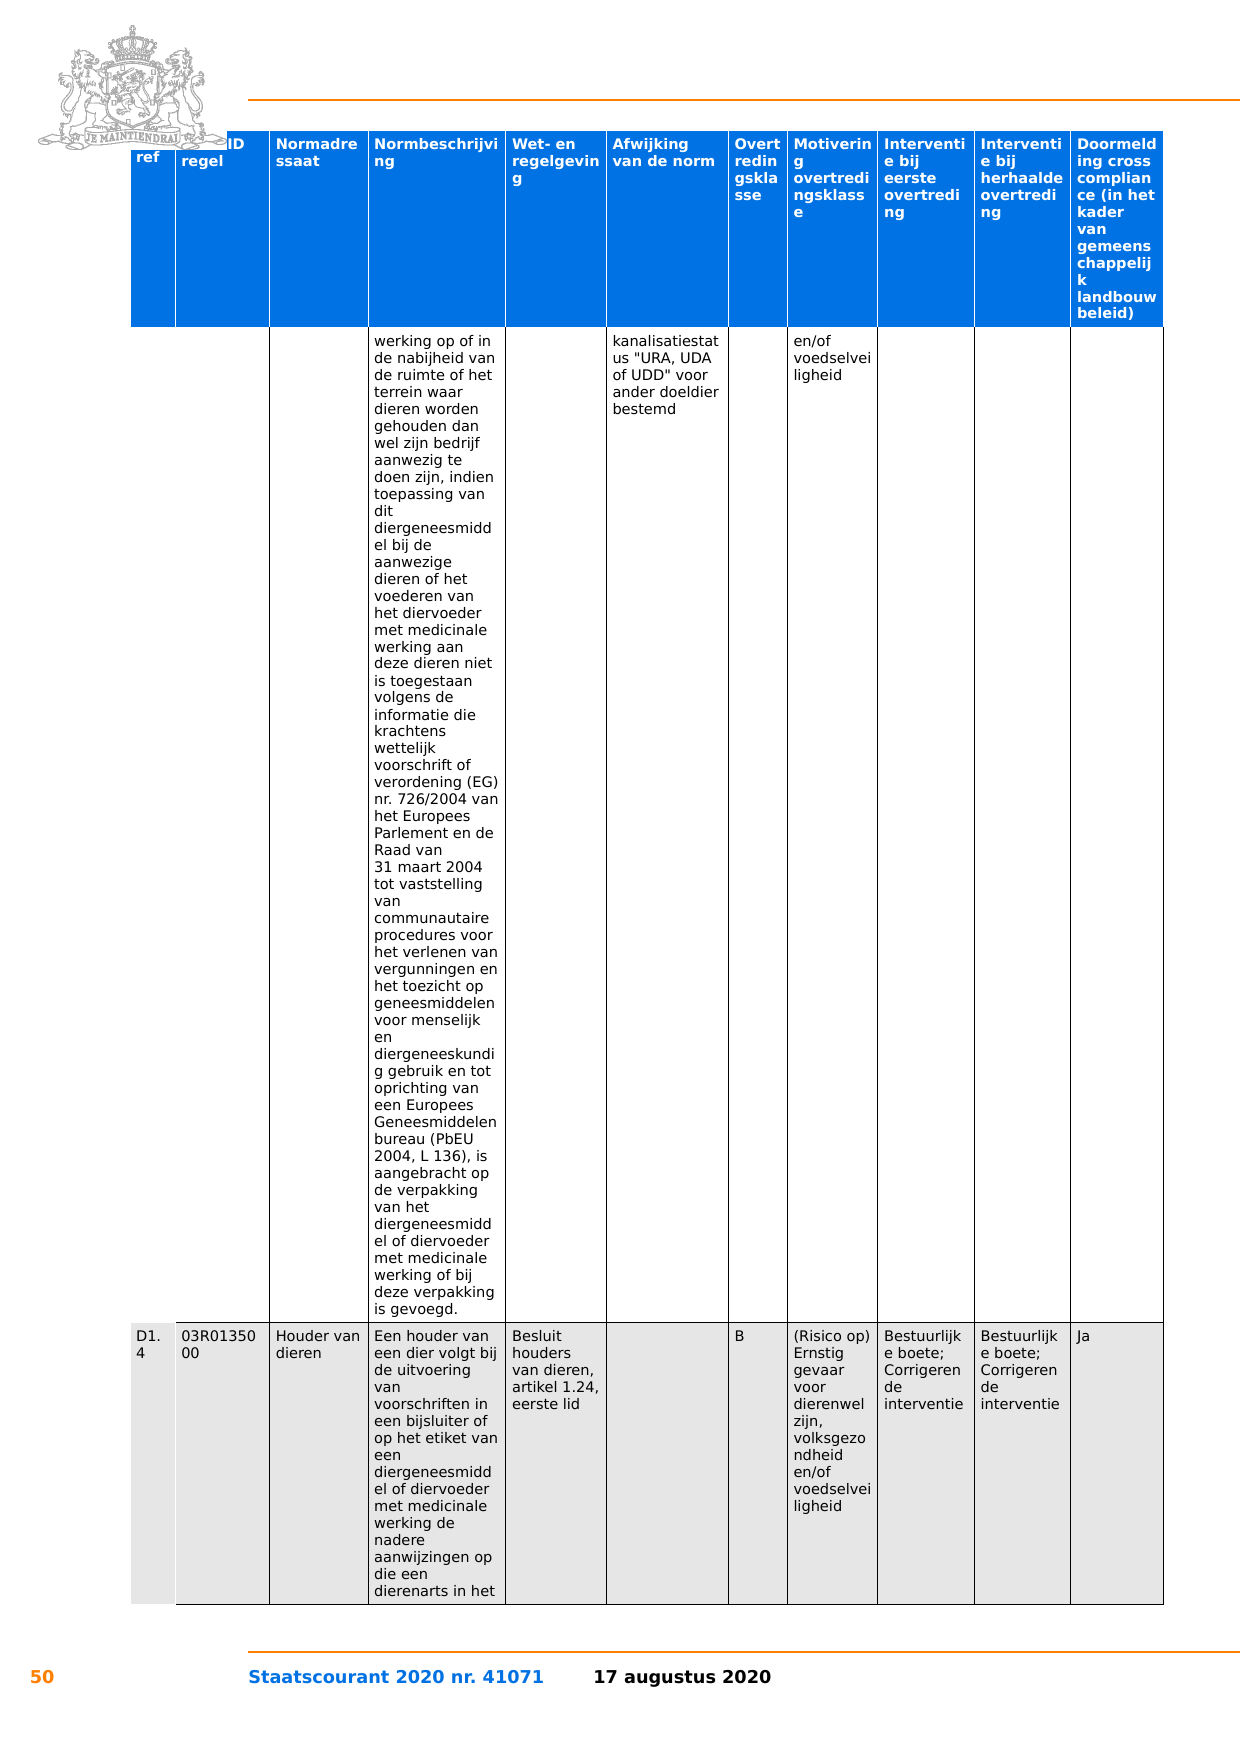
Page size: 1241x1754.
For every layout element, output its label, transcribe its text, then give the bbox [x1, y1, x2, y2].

table_header ID regel [176, 131, 269, 327]
picture [38, 25, 227, 150]
table_cell [1071, 328, 1163, 1322]
table_cell [131, 328, 175, 1322]
table_cell Besluit houders van dieren, artikel 1.24, eerste lid [506, 1323, 606, 1604]
table_cell B [729, 1323, 787, 1604]
table_cell D1.4 [131, 1323, 175, 1604]
table_cell [506, 328, 606, 1322]
table_header Wet- en regelgeving [506, 131, 606, 327]
table_header Normadressaat [270, 131, 368, 327]
table_header Interventie bij eerste overtreding [878, 131, 974, 327]
table_cell Ja [1071, 1323, 1163, 1604]
table_cell Een houder van een dier volgt bij de uitvoering van voorschriften in een bijsluiter of op het etiket van een diergeneesmiddel of diervoeder met medicinale werking de nadere aanwijzingen op die een dierenarts in het [369, 1323, 505, 1604]
table_cell [729, 328, 787, 1322]
table_header Afwijking van de norm [607, 131, 728, 327]
table_cell kanalisatiestatus "URA, UDA of UDD" voor ander doeldier bestemd [607, 328, 728, 1322]
table_cell [176, 328, 269, 1322]
table_cell [975, 328, 1070, 1322]
table_header Overtredingsklasse [729, 131, 787, 327]
table_cell [270, 328, 368, 1322]
table_cell [878, 328, 974, 1322]
table_cell Bestuurlijke boete; Corrigerende interventie [878, 1323, 974, 1604]
table_cell en/of voedselveiligheid [788, 328, 877, 1322]
table_header Interventie bij herhaalde overtreding [975, 131, 1070, 327]
table_header Normbeschrijving [369, 131, 505, 327]
table_header ref [131, 150, 175, 327]
table_cell 03R0135000 [176, 1323, 269, 1604]
table_header Doormelding cross compliance (in het kader van gemeenschappelijk landbouwbeleid) [1071, 131, 1163, 327]
table_cell Bestuurlijke boete; Corrigerende interventie [975, 1323, 1070, 1604]
table_header Motivering overtredingsklasse [788, 131, 877, 327]
table_cell [607, 1323, 728, 1604]
table_cell Houder van dieren [270, 1323, 368, 1604]
table_cell (Risico op) Ernstig gevaar voor dierenwelzijn, volksgezondheid en/of voedselveiligheid [788, 1323, 877, 1604]
table_cell werking op of in de nabijheid van de ruimte of het terrein waar dieren worden gehouden dan wel zijn bedrijf aanwezig te doen zijn, indien toepassing van dit diergeneesmiddel bij de aanwezige dieren of het voederen van het diervoeder met medicinale werking aan deze dieren niet is toegestaan volgens de informatie die krachtens wettelijk voorschrift of verordening (EG) nr. 726/2004 van het Europees Parlement en de Raad van 31 maart 2004 tot vaststelling van communautaire procedures voor het verlenen van vergunningen en het toezicht op geneesmiddelen voor menselijk en diergeneeskundig gebruik en tot oprichting van een Europees Geneesmiddelenbureau (PbEU 2004, L 136), is aangebracht op de verpakking van het diergeneesmiddel of diervoeder met medicinale werking of bij deze verpakking is gevoegd. [369, 328, 505, 1322]
